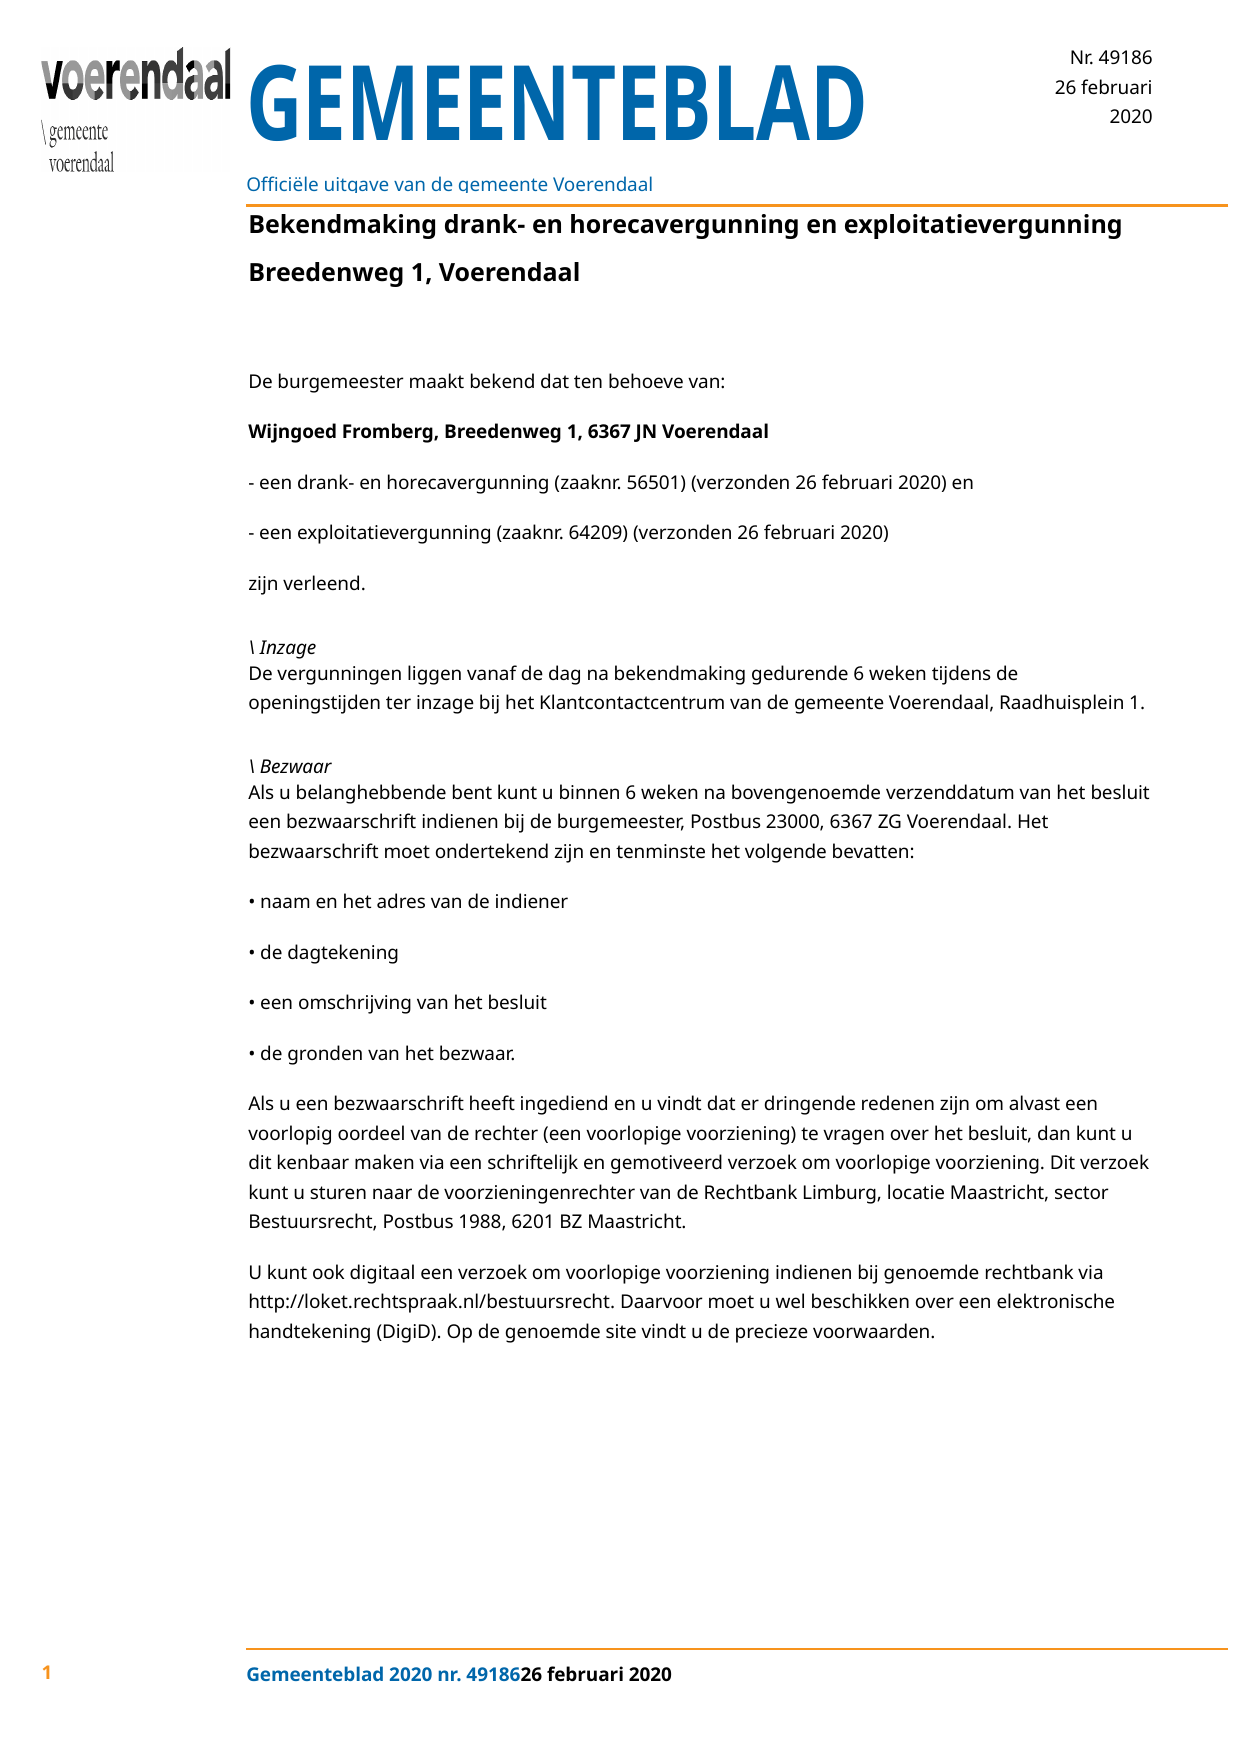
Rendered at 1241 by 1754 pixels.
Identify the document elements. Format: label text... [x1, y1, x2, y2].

text \ Inzage [248, 634, 1152, 660]
text Wijngoed Fromberg, Breedenweg 1, 6367 JN Voerendaal [248, 419, 1152, 444]
text - een exploitatievergunning (zaaknr. 64209) (verzonden 26 februari 2020) [248, 519, 1152, 545]
text \ Bezwaar [248, 753, 1152, 779]
text • de gronden van het bezwaar. [248, 1040, 1152, 1066]
text U kunt ook digitaal een verzoek om voorlopige voorziening indienen bij genoemde rechtbank via http://loket.rechtspraak.nl/bestuursrecht. Daarvoor moet u wel beschikken over een elektronische handtekening (DigiD). Op de genoemde site vindt u de precieze voorwaarden. [248, 1259, 1152, 1344]
text zijn verleend. [248, 570, 1152, 596]
text Als u een bezwaarschrift heeft ingediend en u vindt dat er dringende redenen zijn om alvast een voorlopig oordeel van de rechter (een voorlopige voorziening) te vragen over het besluit, dan kunt u dit kenbaar maken via een schriftelijk en gemotiveerd verzoek om voorlopige voorziening. Dit verzoek kunt u sturen naar de voorzieningenrechter van de Rechtbank Limburg, locatie Maastricht, sector Bestuursrecht, Postbus 1988, 6201 BZ Maastricht. [248, 1090, 1152, 1234]
text Bekendmaking drank- en horecavergunning en exploitatievergunning Breedenweg 1, Voerendaal [248, 207, 1152, 288]
text • een omschrijving van het besluit [248, 989, 1152, 1015]
text Als u belanghebbende bent kunt u binnen 6 weken na bovengenoemde verzenddatum van het besluit een bezwaarschrift indienen bij de burgemeester, Postbus 23000, 6367 ZG Voerendaal. Het bezwaarschrift moet ondertekend zijn en tenminste het volgende bevatten: [248, 779, 1152, 864]
text De vergunningen liggen vanaf de dag na bekendmaking gedurende 6 weken tijdens de openingstijden ter inzage bij het Klantcontactcentrum van de gemeente Voerendaal, Raadhuisplein 1. [248, 660, 1152, 715]
text • de dagtekening [248, 939, 1152, 965]
picture [41, 47, 231, 172]
text • naam en het adres van de indiener [248, 888, 1152, 914]
text - een drank- en horecavergunning (zaaknr. 56501) (verzonden 26 februari 2020) en [248, 469, 1152, 495]
text De burgemeester maakt bekend dat ten behoeve van: [248, 368, 1152, 394]
